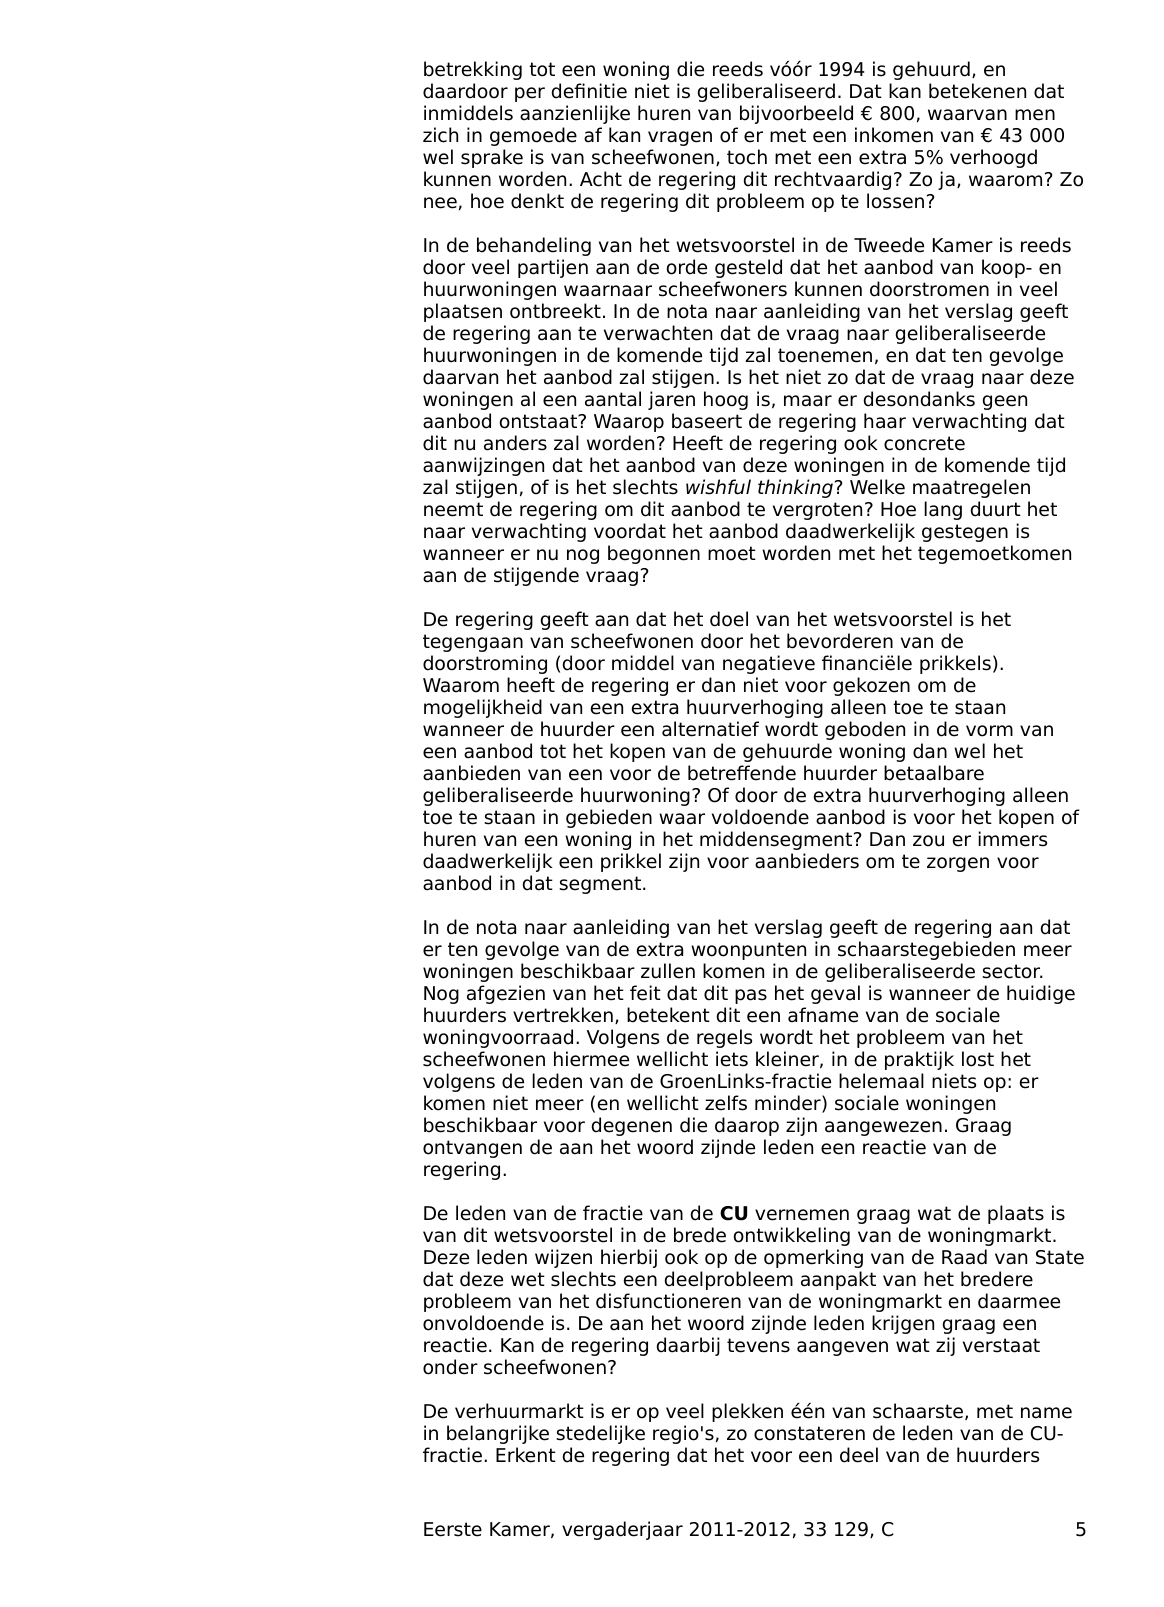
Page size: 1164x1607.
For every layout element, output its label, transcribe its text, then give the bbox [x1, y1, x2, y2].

text De verhuurmarkt is er op veel plekken één van schaarste, met name in belangrijke stedelijke regio's, zo constateren de leden van de CU-fractie. Erkent de regering dat het voor een deel van de huurders [422, 1401, 1087, 1467]
text betrekking tot een woning die reeds vóór 1994 is gehuurd, en daardoor per definitie niet is geliberaliseerd. Dat kan betekenen dat inmiddels aanzienlijke huren van bijvoorbeeld € 800, waarvan men zich in gemoede af kan vragen of er met een inkomen van € 43 000 wel sprake is van scheefwonen, toch met een extra 5% verhoogd kunnen worden. Acht de regering dit rechtvaardig? Zo ja, waarom? Zo nee, hoe denkt de regering dit probleem op te lossen? [422, 59, 1087, 213]
text De regering geeft aan dat het doel van het wetsvoorstel is het tegengaan van scheefwonen door het bevorderen van de doorstroming (door middel van negatieve financiële prikkels). Waarom heeft de regering er dan niet voor gekozen om de mogelijkheid van een extra huurverhoging alleen toe te staan wanneer de huurder een alternatief wordt geboden in de vorm van een aanbod tot het kopen van de gehuurde woning dan wel het aanbieden van een voor de betreffende huurder betaalbare geliberaliseerde huurwoning? Of door de extra huurverhoging alleen toe te staan in gebieden waar voldoende aanbod is voor het kopen of huren van een woning in het middensegment? Dan zou er immers daadwerkelijk een prikkel zijn voor aanbieders om te zorgen voor aanbod in dat segment. [422, 609, 1087, 895]
text De leden van de fractie van de CU vernemen graag wat de plaats is van dit wetsvoorstel in de brede ontwikkeling van de woningmarkt. Deze leden wijzen hierbij ook op de opmerking van de Raad van State dat deze wet slechts een deelprobleem aanpakt van het bredere probleem van het disfunctioneren van de woningmarkt en daarmee onvoldoende is. De aan het woord zijnde leden krijgen graag een reactie. Kan de regering daarbij tevens aangeven wat zij verstaat onder scheefwonen? [422, 1203, 1087, 1379]
text In de behandeling van het wetsvoorstel in de Tweede Kamer is reeds door veel partijen aan de orde gesteld dat het aanbod van koop- en huurwoningen waarnaar scheefwoners kunnen doorstromen in veel plaatsen ontbreekt. In de nota naar aanleiding van het verslag geeft de regering aan te verwachten dat de vraag naar geliberaliseerde huurwoningen in de komende tijd zal toenemen, en dat ten gevolge daarvan het aanbod zal stijgen. Is het niet zo dat de vraag naar deze woningen al een aantal jaren hoog is, maar er desondanks geen aanbod ontstaat? Waarop baseert de regering haar verwachting dat dit nu anders zal worden? Heeft de regering ook concrete aanwijzingen dat het aanbod van deze woningen in de komende tijd zal stijgen, of is het slechts wishful thinking? Welke maatregelen neemt de regering om dit aanbod te vergroten? Hoe lang duurt het naar verwachting voordat het aanbod daadwerkelijk gestegen is wanneer er nu nog begonnen moet worden met het tegemoetkomen aan de stijgende vraag? [422, 235, 1087, 587]
text In de nota naar aanleiding van het verslag geeft de regering aan dat er ten gevolge van de extra woonpunten in schaarstegebieden meer woningen beschikbaar zullen komen in de geliberaliseerde sector. Nog afgezien van het feit dat dit pas het geval is wanneer de huidige huurders vertrekken, betekent dit een afname van de sociale woningvoorraad. Volgens de regels wordt het probleem van het scheefwonen hiermee wellicht iets kleiner, in de praktijk lost het volgens de leden van de GroenLinks-fractie helemaal niets op: er komen niet meer (en wellicht zelfs minder) sociale woningen beschikbaar voor degenen die daarop zijn aangewezen. Graag ontvangen de aan het woord zijnde leden een reactie van de regering. [422, 917, 1087, 1181]
